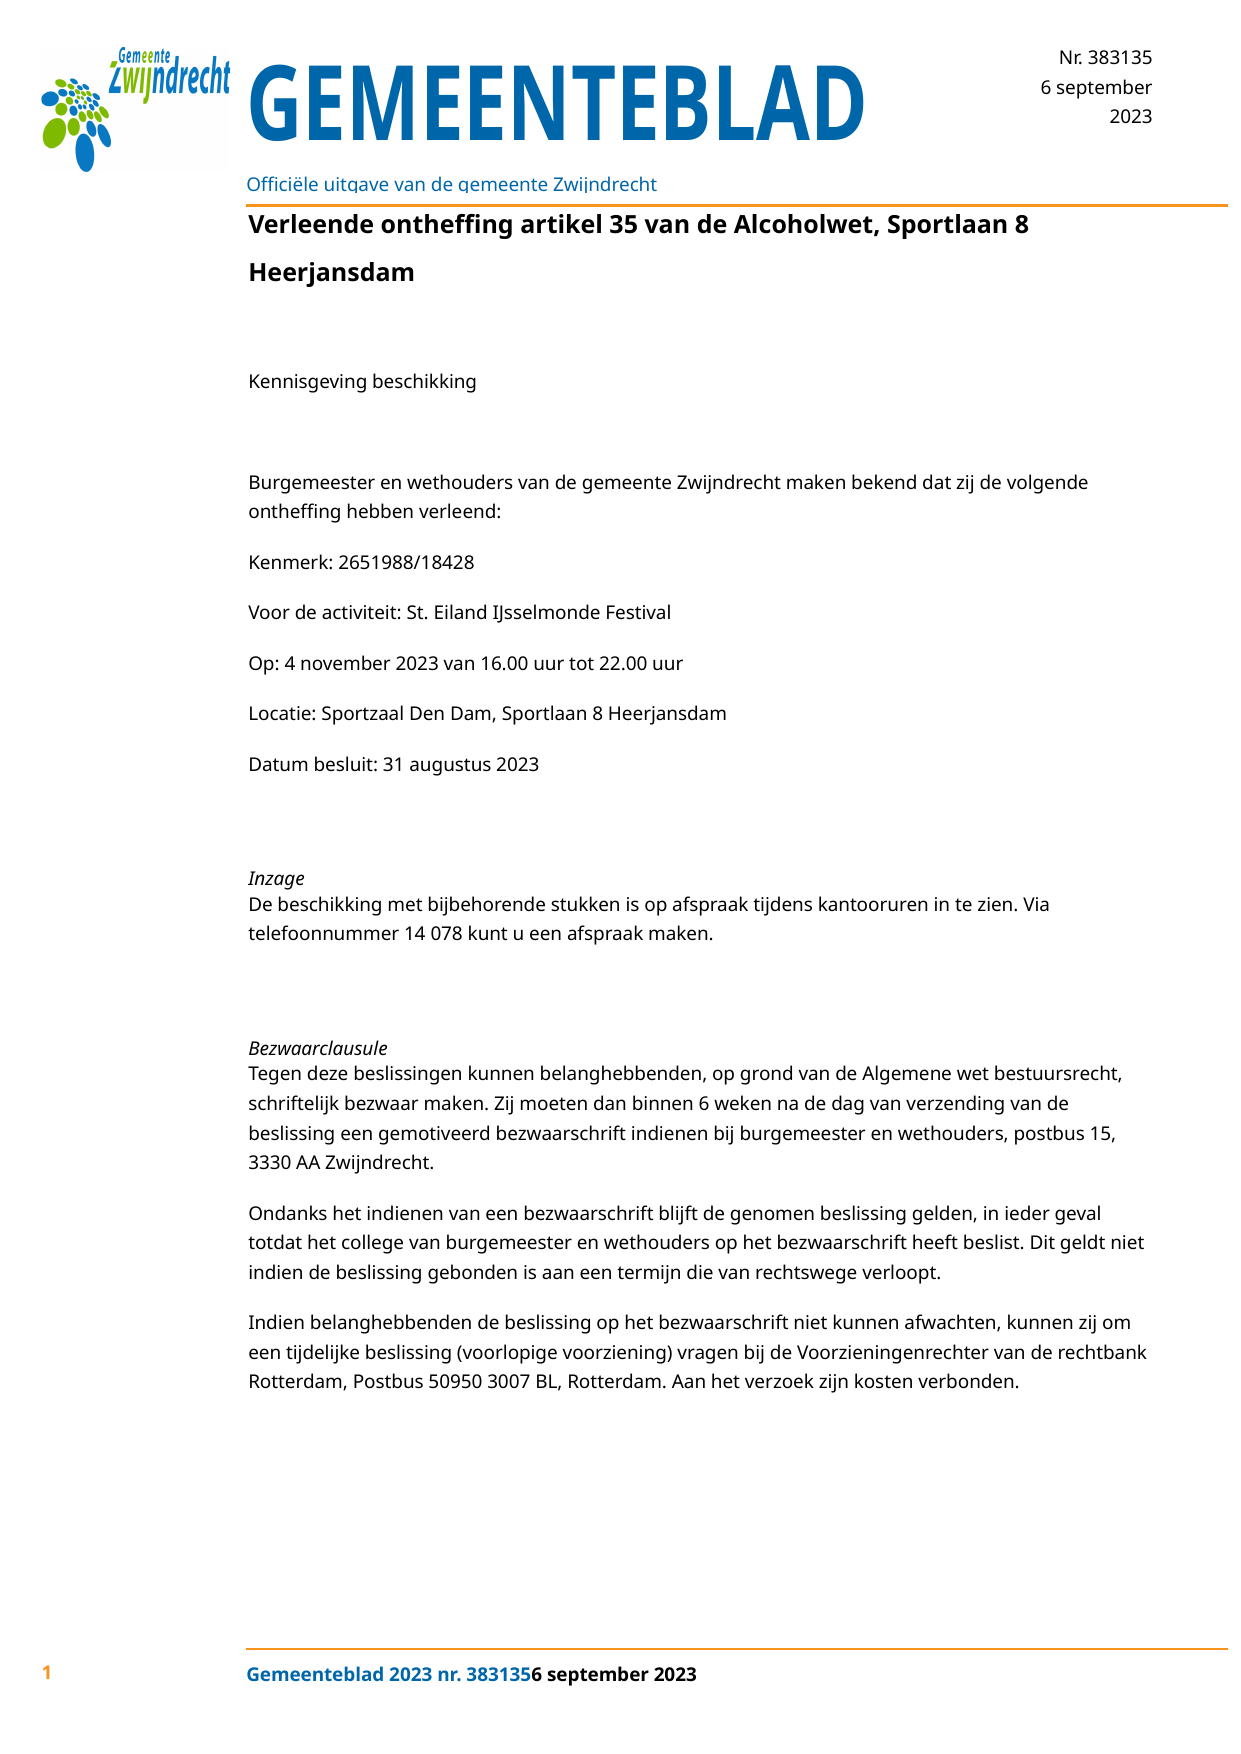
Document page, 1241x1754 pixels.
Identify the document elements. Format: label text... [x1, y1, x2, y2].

text Ondanks het indienen van een bezwaarschrift blijft de genomen beslissing gelden, in ieder geval totdat het college van burgemeester en wethouders op het bezwaarschrift heeft beslist. Dit geldt niet indien de beslissing gebonden is aan een termijn die van rechtswege verloopt. [248, 1200, 1152, 1285]
text Verleende ontheffing artikel 35 van de Alcoholwet, Sportlaan 8 Heerjansdam [248, 207, 1152, 288]
text Inzage [248, 865, 1152, 891]
text Kenmerk: 2651988/18428 [248, 549, 1152, 575]
text Locatie: Sportzaal Den Dam, Sportlaan 8 Heerjansdam [248, 700, 1152, 726]
text De beschikking met bijbehorende stukken is op afspraak tijdens kantooruren in te zien. Via telefoonnummer 14 078 kunt u een afspraak maken. [248, 891, 1152, 946]
text Burgemeester en wethouders van de gemeente Zwijndrecht maken bekend dat zij de volgende ontheffing hebben verleend: [248, 469, 1152, 524]
text Indien belanghebbenden de beslissing op het bezwaarschrift niet kunnen afwachten, kunnen zij om een tijdelijke beslissing (voorlopige voorziening) vragen bij de Voorzieningenrechter van de rechtbank Rotterdam, Postbus 50950 3007 BL, Rotterdam. Aan het verzoek zijn kosten verbonden. [248, 1309, 1152, 1394]
text Datum besluit: 31 augustus 2023 [248, 751, 1152, 777]
text Voor de activiteit: St. Eiland IJsselmonde Festival [248, 599, 1152, 625]
text Bezwaarclausule [248, 1035, 1152, 1061]
text Tegen deze beslissingen kunnen belanghebbenden, op grond van de Algemene wet bestuursrecht, schriftelijk bezwaar maken. Zij moeten dan binnen 6 weken na de dag van verzending van de beslissing een gemotiveerd bezwaarschrift indienen bij burgemeester en wethouders, postbus 15, 3330 AA Zwijndrecht. [248, 1061, 1152, 1175]
text Op: 4 november 2023 van 16.00 uur tot 22.00 uur [248, 650, 1152, 676]
picture [41, 47, 231, 172]
text Kennisgeving beschikking [248, 368, 1152, 394]
